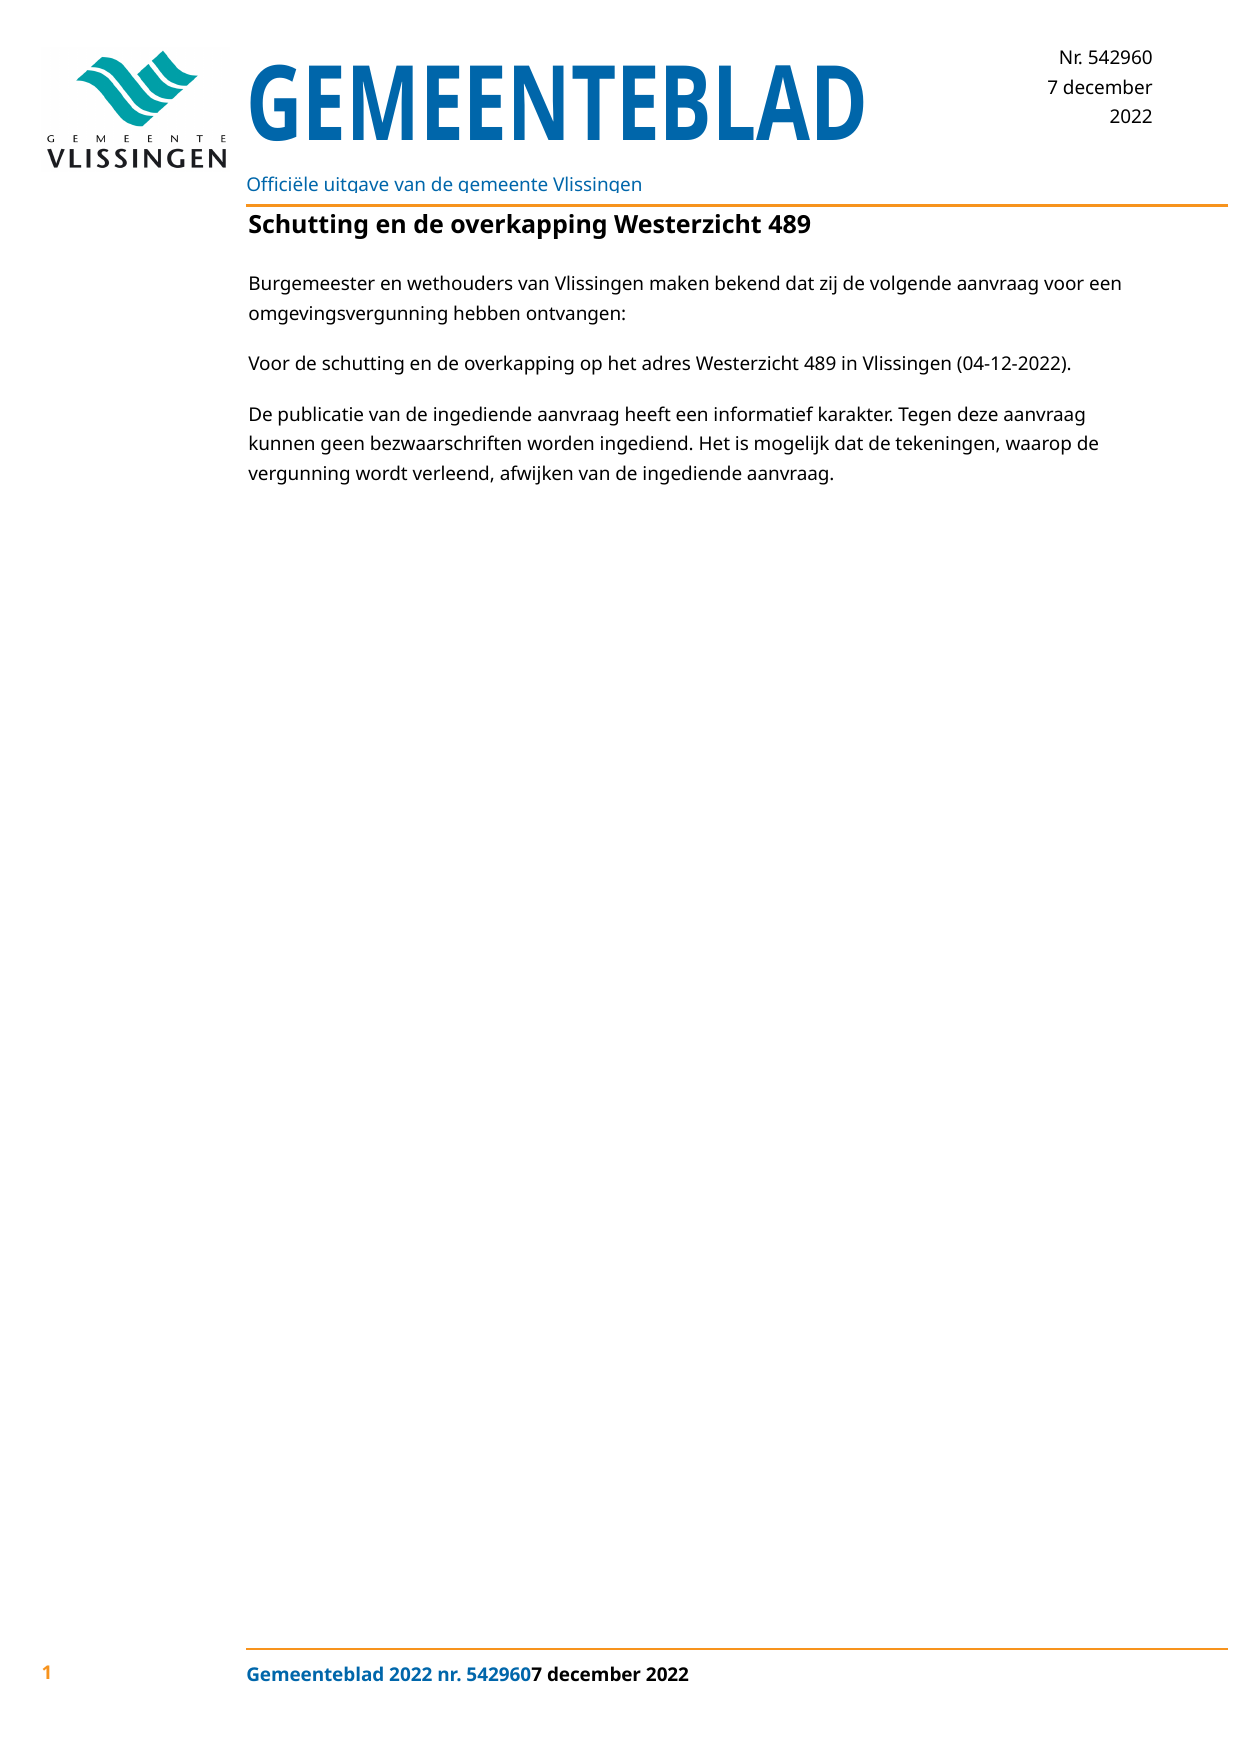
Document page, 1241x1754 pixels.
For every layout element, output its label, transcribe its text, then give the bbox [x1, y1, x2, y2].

picture [41, 47, 231, 172]
text Voor de schutting en de overkapping op het adres Westerzicht 489 in Vlissingen (04-12-2022). [248, 350, 1152, 376]
text Schutting en de overkapping Westerzicht 489 [248, 207, 1152, 241]
text Burgemeester en wethouders van Vlissingen maken bekend dat zij de volgende aanvraag voor een omgevingsvergunning hebben ontvangen: [248, 270, 1152, 326]
text De publicatie van de ingediende aanvraag heeft een informatief karakter. Tegen deze aanvraag kunnen geen bezwaarschriften worden ingediend. Het is mogelijk dat de tekeningen, waarop de vergunning wordt verleend, afwijken van de ingediende aanvraag. [248, 401, 1152, 486]
